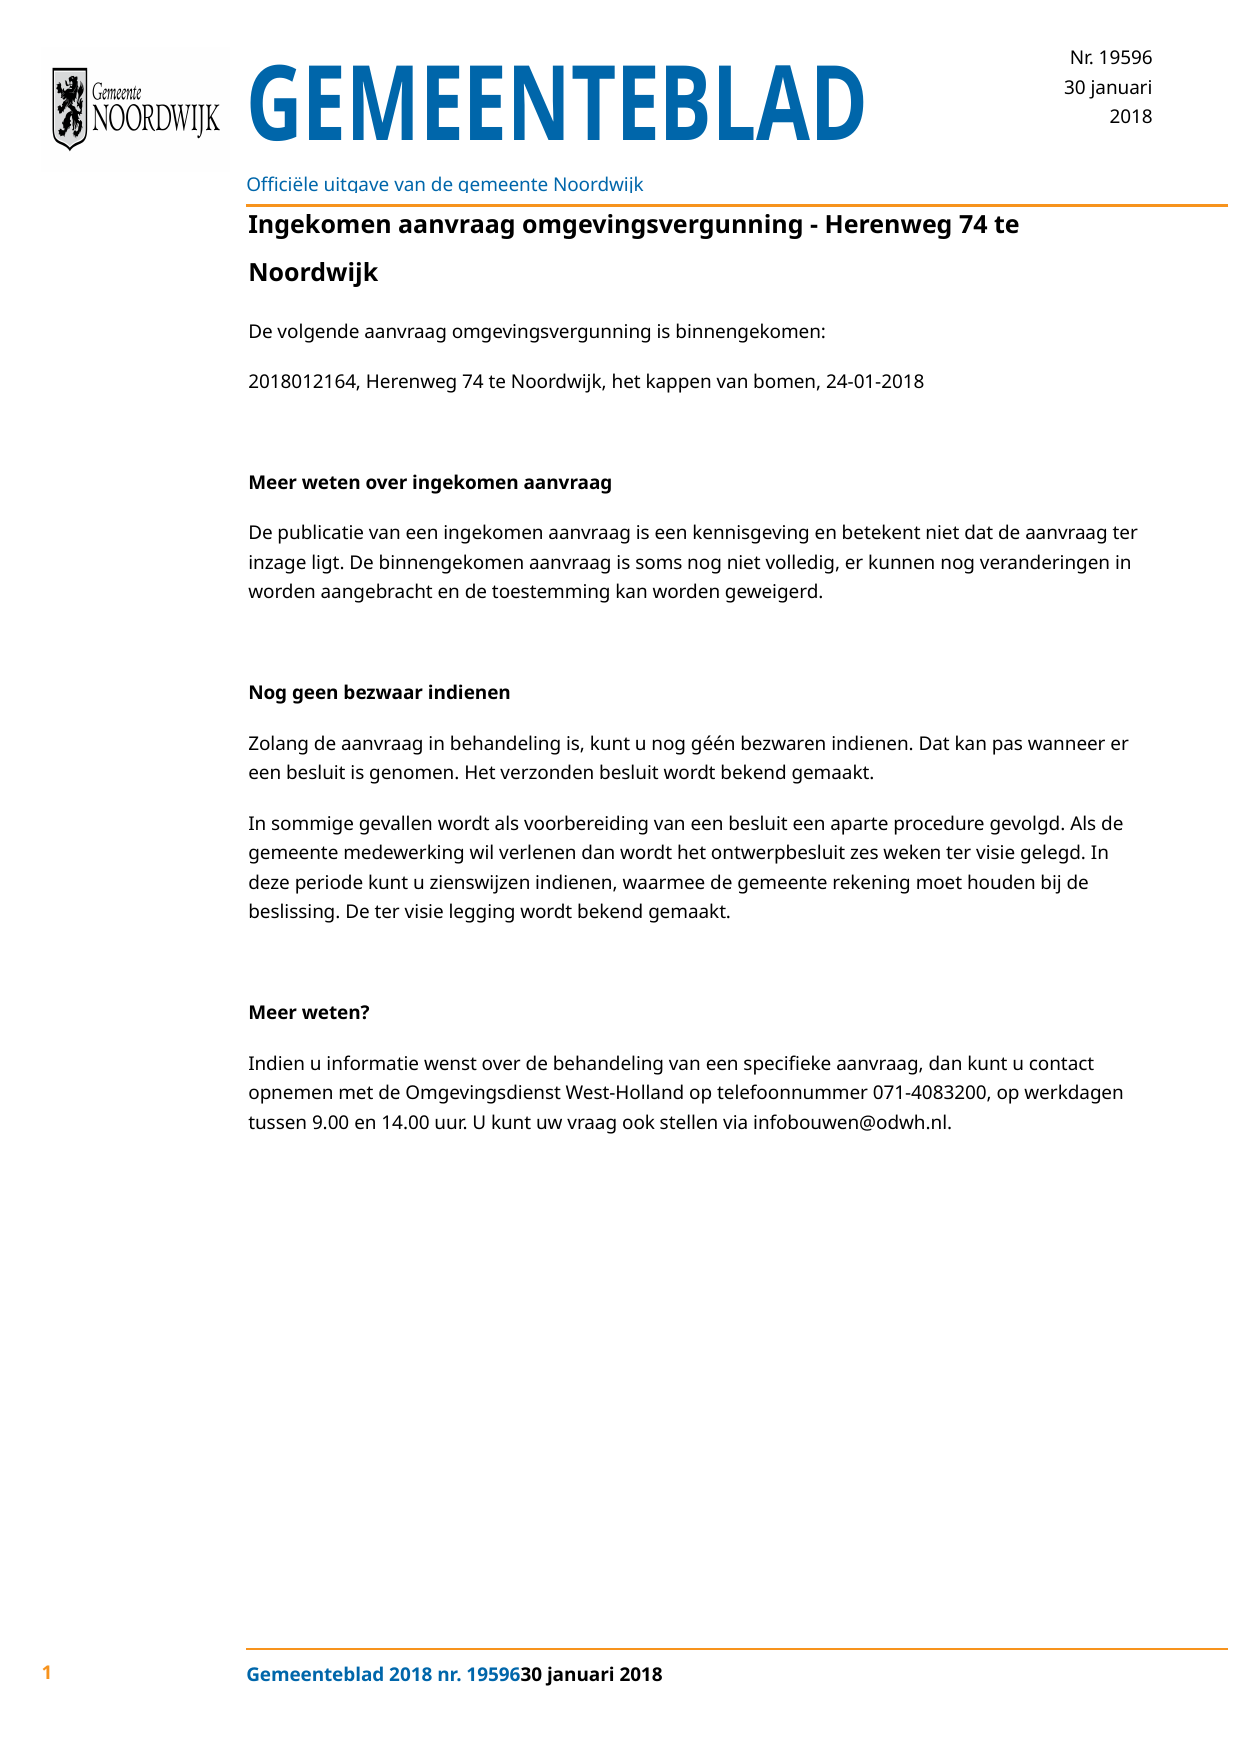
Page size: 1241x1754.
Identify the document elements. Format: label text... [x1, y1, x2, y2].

text In sommige gevallen wordt als voorbereiding van een besluit een aparte procedure gevolgd. Als de gemeente medewerking wil verlenen dan wordt het ontwerpbesluit zes weken ter visie gelegd. In deze periode kunt u zienswijzen indienen, waarmee de gemeente rekening moet houden bij de beslissing. De ter visie legging wordt bekend gemaakt. [248, 810, 1152, 924]
text 2018012164, Herenweg 74 te Noordwijk, het kappen van bomen, 24-01-2018 [248, 368, 1152, 394]
text De publicatie van een ingekomen aanvraag is een kennisgeving en betekent niet dat de aanvraag ter inzage ligt. De binnengekomen aanvraag is soms nog niet volledig, er kunnen nog veranderingen in worden aangebracht en de toestemming kan worden geweigerd. [248, 519, 1152, 604]
text De volgende aanvraag omgevingsvergunning is binnengekomen: [248, 318, 1152, 344]
text Zolang de aanvraag in behandeling is, kunt u nog géén bezwaren indienen. Dat kan pas wanneer er een besluit is genomen. Het verzonden besluit wordt bekend gemaakt. [248, 730, 1152, 785]
text Meer weten? [248, 999, 1152, 1025]
text Ingekomen aanvraag omgevingsvergunning - Herenweg 74 te Noordwijk [248, 207, 1152, 288]
text Indien u informatie wenst over de behandeling van een specifieke aanvraag, dan kunt u contact opnemen met de Omgevingsdienst West-Holland op telefoonnummer 071-4083200, op werkdagen tussen 9.00 en 14.00 uur. U kunt uw vraag ook stellen via infobouwen@odwh.nl. [248, 1050, 1152, 1135]
text Nog geen bezwaar indienen [248, 679, 1152, 705]
picture [41, 47, 231, 172]
text Meer weten over ingekomen aanvraag [248, 469, 1152, 495]
